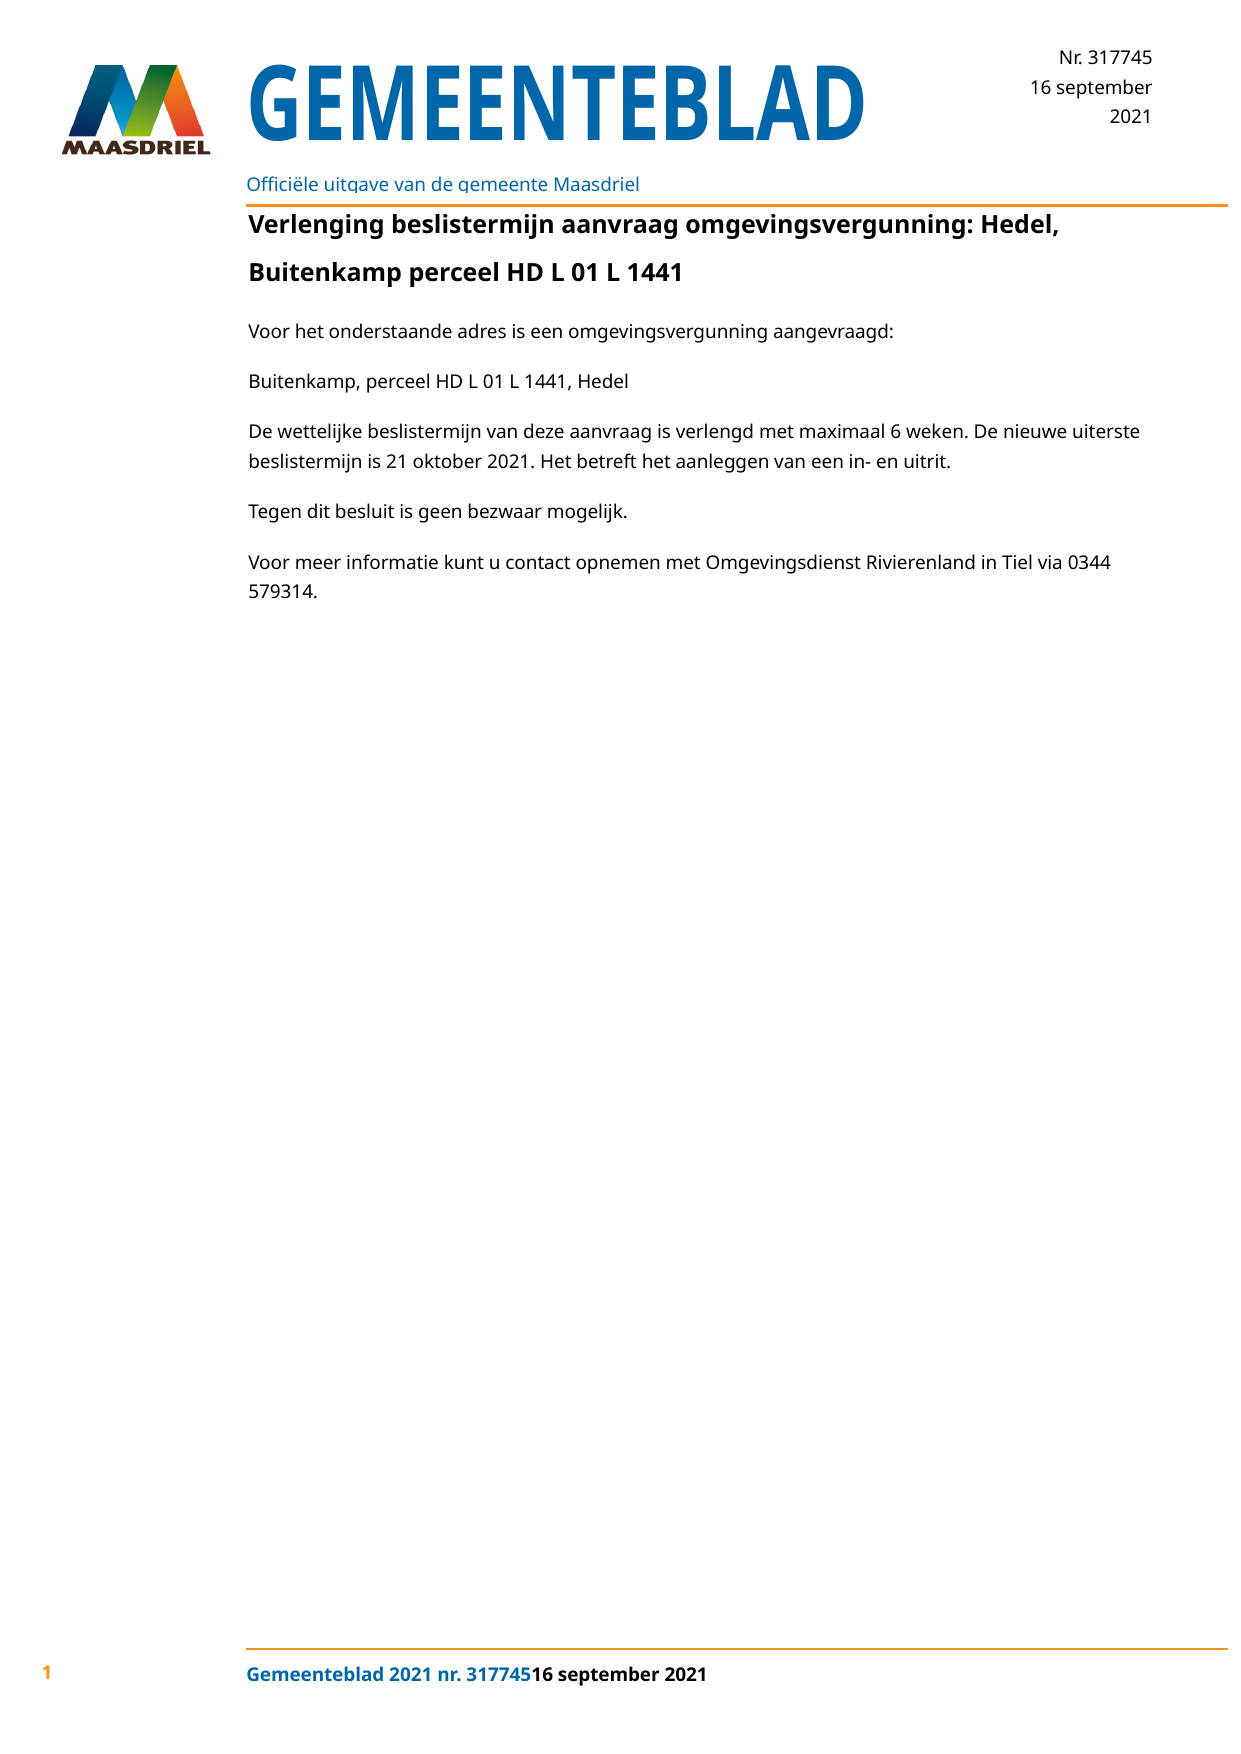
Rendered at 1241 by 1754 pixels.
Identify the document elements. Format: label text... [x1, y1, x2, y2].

text Verlenging beslistermijn aanvraag omgevingsvergunning: Hedel, Buitenkamp perceel HD L 01 L 1441 [248, 207, 1152, 288]
text Voor meer informatie kunt u contact opnemen met Omgevingsdienst Rivierenland in Tiel via 0344 579314. [248, 549, 1152, 604]
picture [41, 47, 231, 172]
text Tegen dit besluit is geen bezwaar mogelijk. [248, 499, 1152, 524]
text Buitenkamp, perceel HD L 01 L 1441, Hedel [248, 368, 1152, 394]
text De wettelijke beslistermijn van deze aanvraag is verlengd met maximaal 6 weken. De nieuwe uiterste beslistermijn is 21 oktober 2021. Het betreft het aanleggen van een in- en uitrit. [248, 419, 1152, 474]
text Voor het onderstaande adres is een omgevingsvergunning aangevraagd: [248, 318, 1152, 344]
